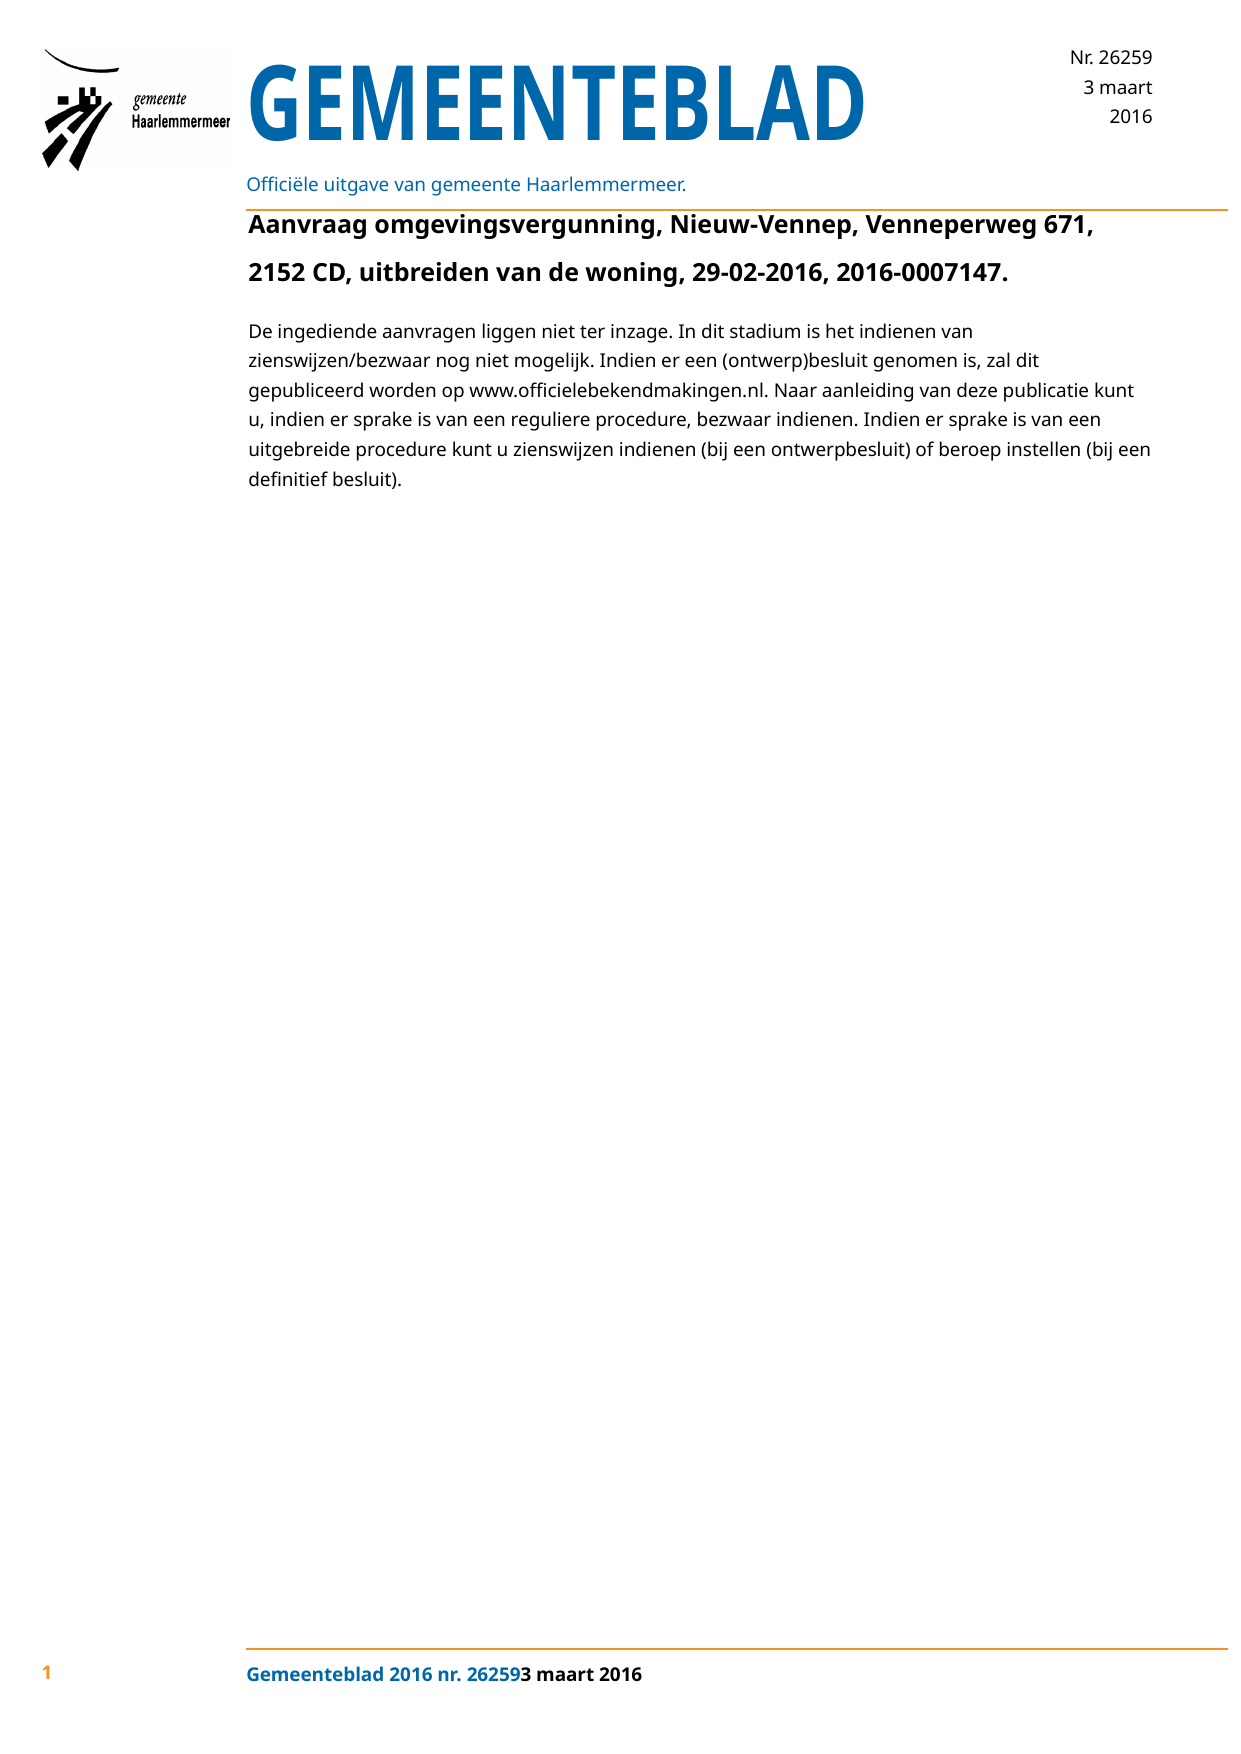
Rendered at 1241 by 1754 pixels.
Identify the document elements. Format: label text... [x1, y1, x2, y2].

text De ingediende aanvragen liggen niet ter inzage. In dit stadium is het indienen van zienswijzen/bezwaar nog niet mogelijk. Indien er een (ontwerp)besluit genomen is, zal dit gepubliceerd worden op www.officielebekendmakingen.nl. Naar aanleiding van deze publicatie kunt u, indien er sprake is van een reguliere procedure, bezwaar indienen. Indien er sprake is van een uitgebreide procedure kunt u zienswijzen indienen (bij een ontwerpbesluit) of beroep instellen (bij een definitief besluit). [248, 318, 1152, 492]
text Aanvraag omgevingsvergunning, Nieuw-Vennep, Venneperweg 671, 2152 CD, uitbreiden van de woning, 29-02-2016, 2016-0007147. [248, 211, 1152, 288]
picture [41, 47, 231, 172]
